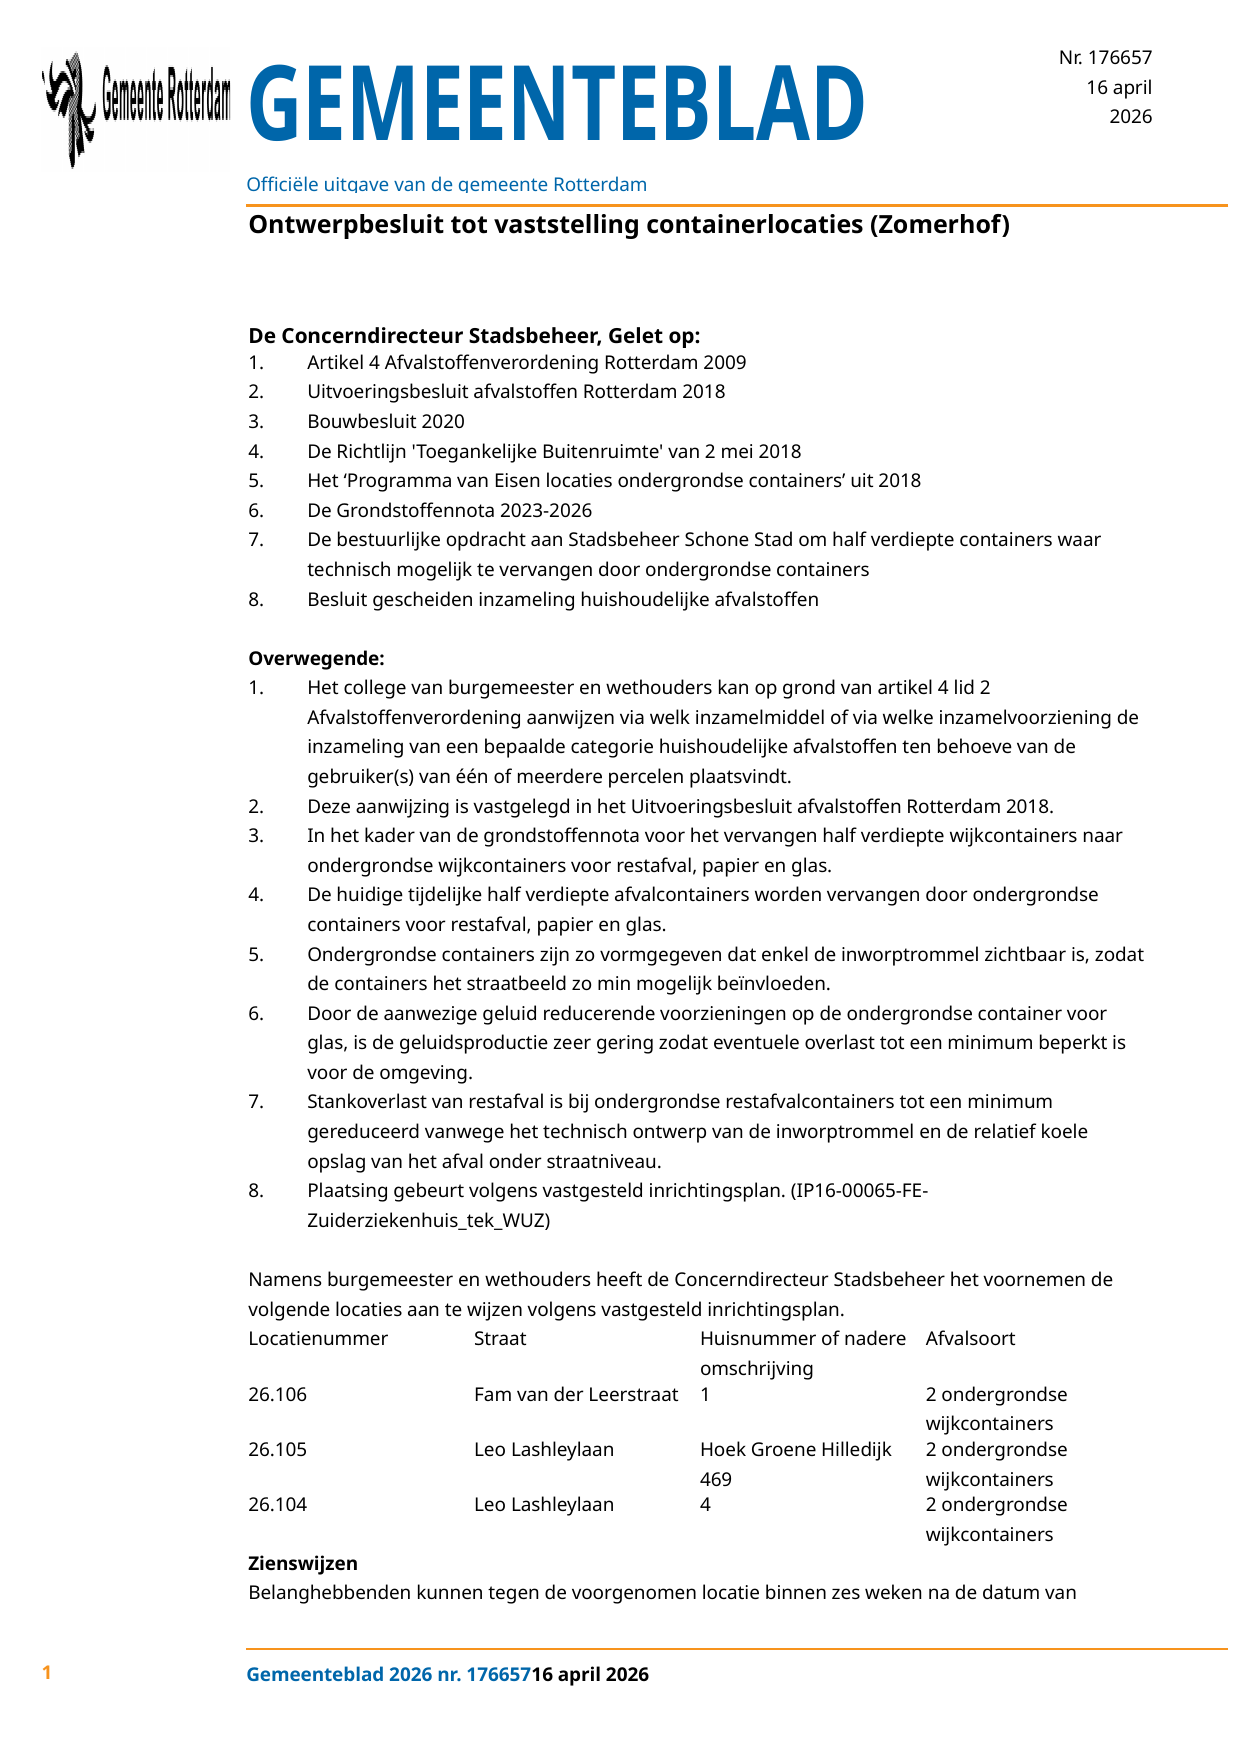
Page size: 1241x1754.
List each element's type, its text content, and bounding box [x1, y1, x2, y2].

table_header Afvalsoort [926, 1326, 1152, 1381]
list Het college van burgemeester en wethouders kan op grond van artikel 4 lid 2 Afvalstoffenverordening aanwijzen via welk inzamelmiddel of via welke inzamelvoorziening de inzameling van een bepaalde categorie huishoudelijke afvalstoffen ten behoeve van de gebruiker(s) van één of meerdere percelen plaatsvindt. [248, 674, 1152, 789]
list Besluit gescheiden inzameling huishoudelijke afvalstoffen [248, 586, 1152, 612]
list Bouwbesluit 2020 [248, 408, 1152, 434]
list De Richtlijn 'Toegankelijke Buitenruimte' van 2 mei 2018 [248, 438, 1152, 464]
table_header Straat [474, 1326, 700, 1381]
table_header Huisnummer of nadere omschrijving [700, 1326, 926, 1381]
table_cell 4 [700, 1491, 926, 1547]
list Ondergrondse containers zijn zo vormgegeven dat enkel de inworptrommel zichtbaar is, zodat de containers het straatbeeld zo min mogelijk beïnvloeden. [248, 941, 1152, 996]
table_cell Leo Lashleylaan [474, 1491, 700, 1547]
list De Grondstoffennota 2023-2026 [248, 497, 1152, 523]
text Belanghebbenden kunnen tegen de voorgenomen locatie binnen zes weken na de datum van [248, 1579, 1152, 1605]
list Deze aanwijzing is vastgelegd in het Uitvoeringsbesluit afvalstoffen Rotterdam 2018. [248, 793, 1152, 819]
text Namens burgemeester en wethouders heeft de Concerndirecteur Stadsbeheer het voornemen de volgende locaties aan te wijzen volgens vastgesteld inrichtingsplan. [248, 1266, 1152, 1322]
table_cell Hoek Groene Hilledijk 469 [700, 1436, 926, 1491]
list Stankoverlast van restafval is bij ondergrondse restafvalcontainers tot een minimum gereduceerd vanwege het technisch ontwerp van de inworptrommel en de relatief koele opslag van het afval onder straatniveau. [248, 1089, 1152, 1174]
list In het kader van de grondstoffennota voor het vervangen half verdiepte wijkcontainers naar ondergrondse wijkcontainers voor restafval, papier en glas. [248, 822, 1152, 878]
text Overwegende: [248, 645, 1152, 671]
text Ontwerpbesluit tot vaststelling containerlocaties (Zomerhof) [248, 207, 1152, 241]
list Artikel 4 Afvalstoffenverordening Rotterdam 2009 [248, 349, 1152, 375]
list De bestuurlijke opdracht aan Stadsbeheer Schone Stad om half verdiepte containers waar technisch mogelijk te vervangen door ondergrondse containers [248, 527, 1152, 582]
picture [41, 47, 231, 172]
table_cell 26.105 [248, 1436, 474, 1491]
table_cell Fam van der Leerstraat [474, 1381, 700, 1436]
table_cell 1 [700, 1381, 926, 1436]
table_cell 26.106 [248, 1381, 474, 1436]
list Door de aanwezige geluid reducerende voorzieningen op de ondergrondse container voor glas, is de geluidsproductie zeer gering zodat eventuele overlast tot een minimum beperkt is voor de omgeving. [248, 1000, 1152, 1085]
table_cell 26.104 [248, 1491, 474, 1547]
table_header Locatienummer [248, 1326, 474, 1381]
list Het ‘Programma van Eisen locaties ondergrondse containers’ uit 2018 [248, 467, 1152, 493]
list Plaatsing gebeurt volgens vastgesteld inrichtingsplan. (IP16-00065-FE-Zuiderziekenhuis_tek_WUZ) [248, 1177, 1152, 1233]
table_cell 2 ondergrondse wijkcontainers [926, 1491, 1152, 1547]
list Uitvoeringsbesluit afvalstoffen Rotterdam 2018 [248, 379, 1152, 404]
list De huidige tijdelijke half verdiepte afvalcontainers worden vervangen door ondergrondse containers voor restafval, papier en glas. [248, 882, 1152, 937]
table_cell Leo Lashleylaan [474, 1436, 700, 1491]
text De Concerndirecteur Stadsbeheer, Gelet op: [248, 321, 1152, 349]
text Zienswijzen [248, 1550, 1152, 1576]
table_cell 2 ondergrondse wijkcontainers [926, 1381, 1152, 1436]
table_cell 2 ondergrondse wijkcontainers [926, 1436, 1152, 1491]
